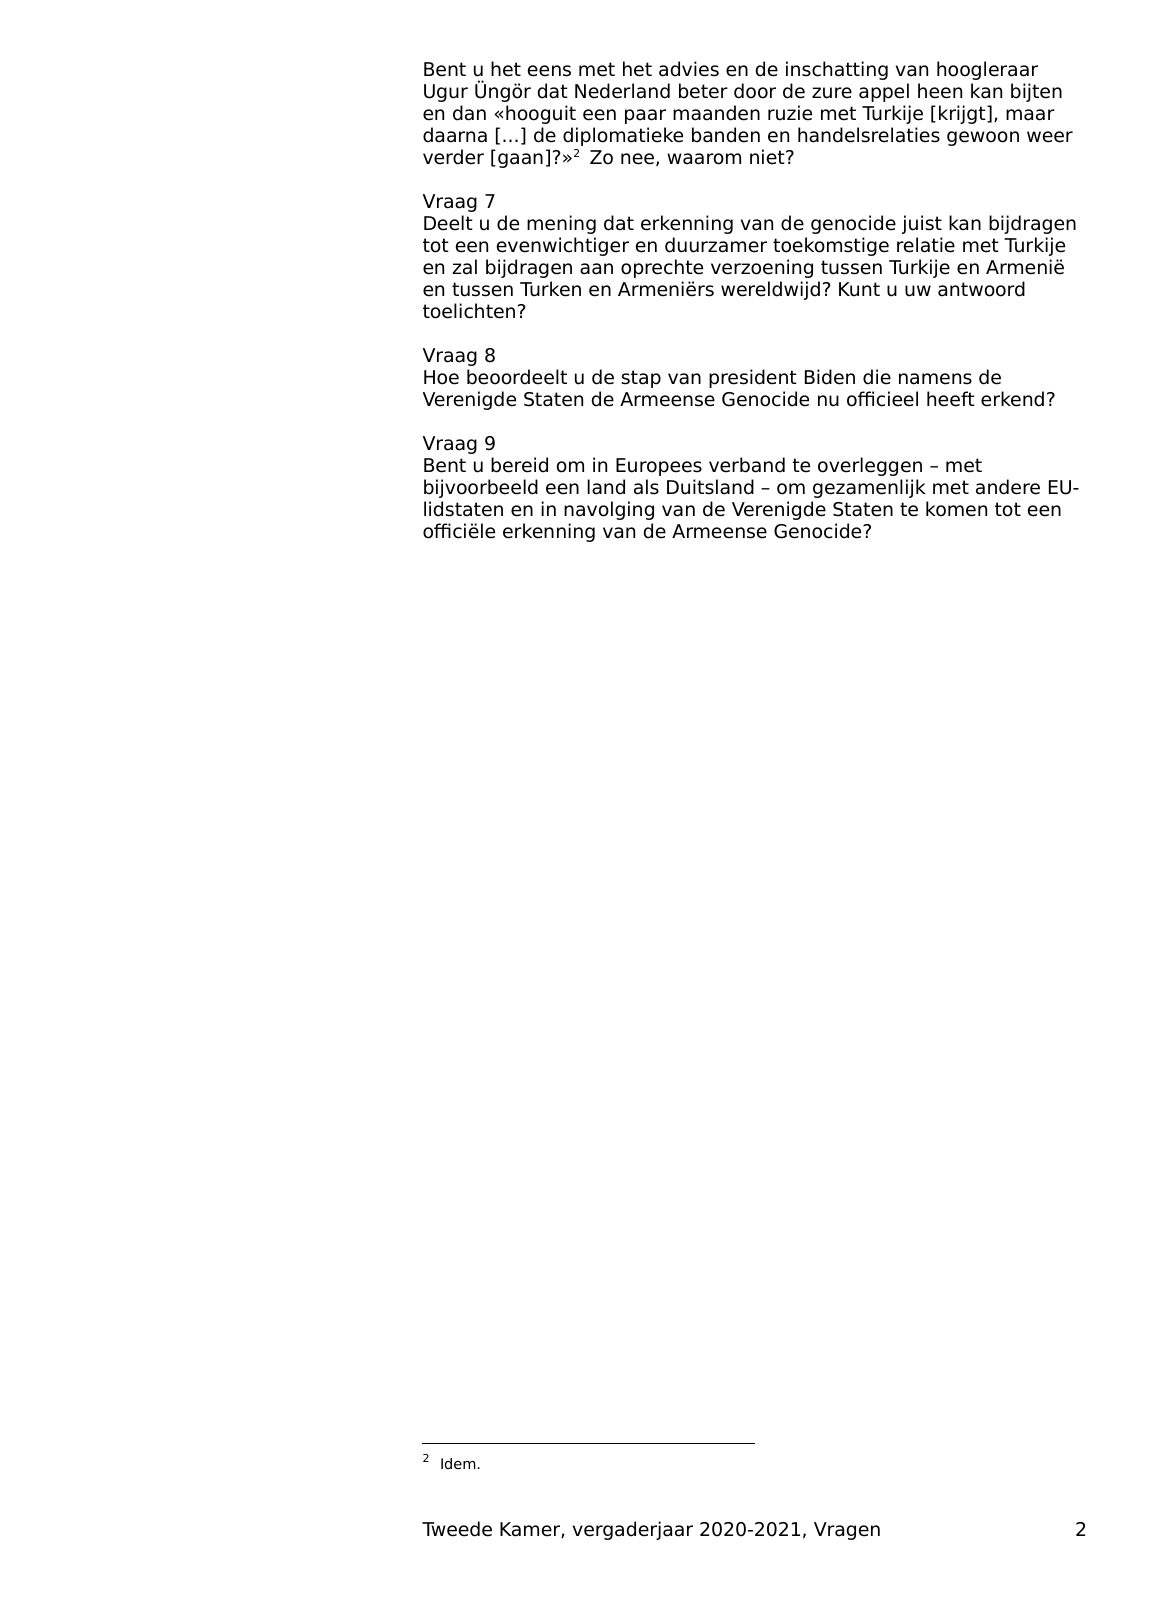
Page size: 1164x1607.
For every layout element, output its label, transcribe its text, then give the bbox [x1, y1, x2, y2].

text Vraag 8 [422, 345, 1087, 367]
text Bent u bereid om in Europees verband te overleggen – met bijvoorbeeld een land als Duitsland – om gezamenlijk met andere EU-lidstaten en in navolging van de Verenigde Staten te komen tot een officiële erkenning van de Armeense Genocide? [422, 455, 1087, 543]
text Idem. [422, 1452, 1087, 1474]
text Hoe beoordeelt u de stap van president Biden die namens de Verenigde Staten de Armeense Genocide nu officieel heeft erkend? [422, 367, 1087, 411]
text Bent u het eens met het advies en de inschatting van hoogleraar Ugur Üngör dat Nederland beter door de zure appel heen kan bijten en dan «hooguit een paar maanden ruzie met Turkije [krijgt], maar daarna [...] de diplomatieke banden en handelsrelaties gewoon weer verder [gaan]?» Zo nee, waarom niet? [422, 59, 1087, 169]
text Deelt u de mening dat erkenning van de genocide juist kan bijdragen tot een evenwichtiger en duurzamer toekomstige relatie met Turkije en zal bijdragen aan oprechte verzoening tussen Turkije en Armenië en tussen Turken en Armeniërs wereldwijd? Kunt u uw antwoord toelichten? [422, 213, 1087, 323]
text Vraag 9 [422, 433, 1087, 455]
text Vraag 7 [422, 191, 1087, 213]
